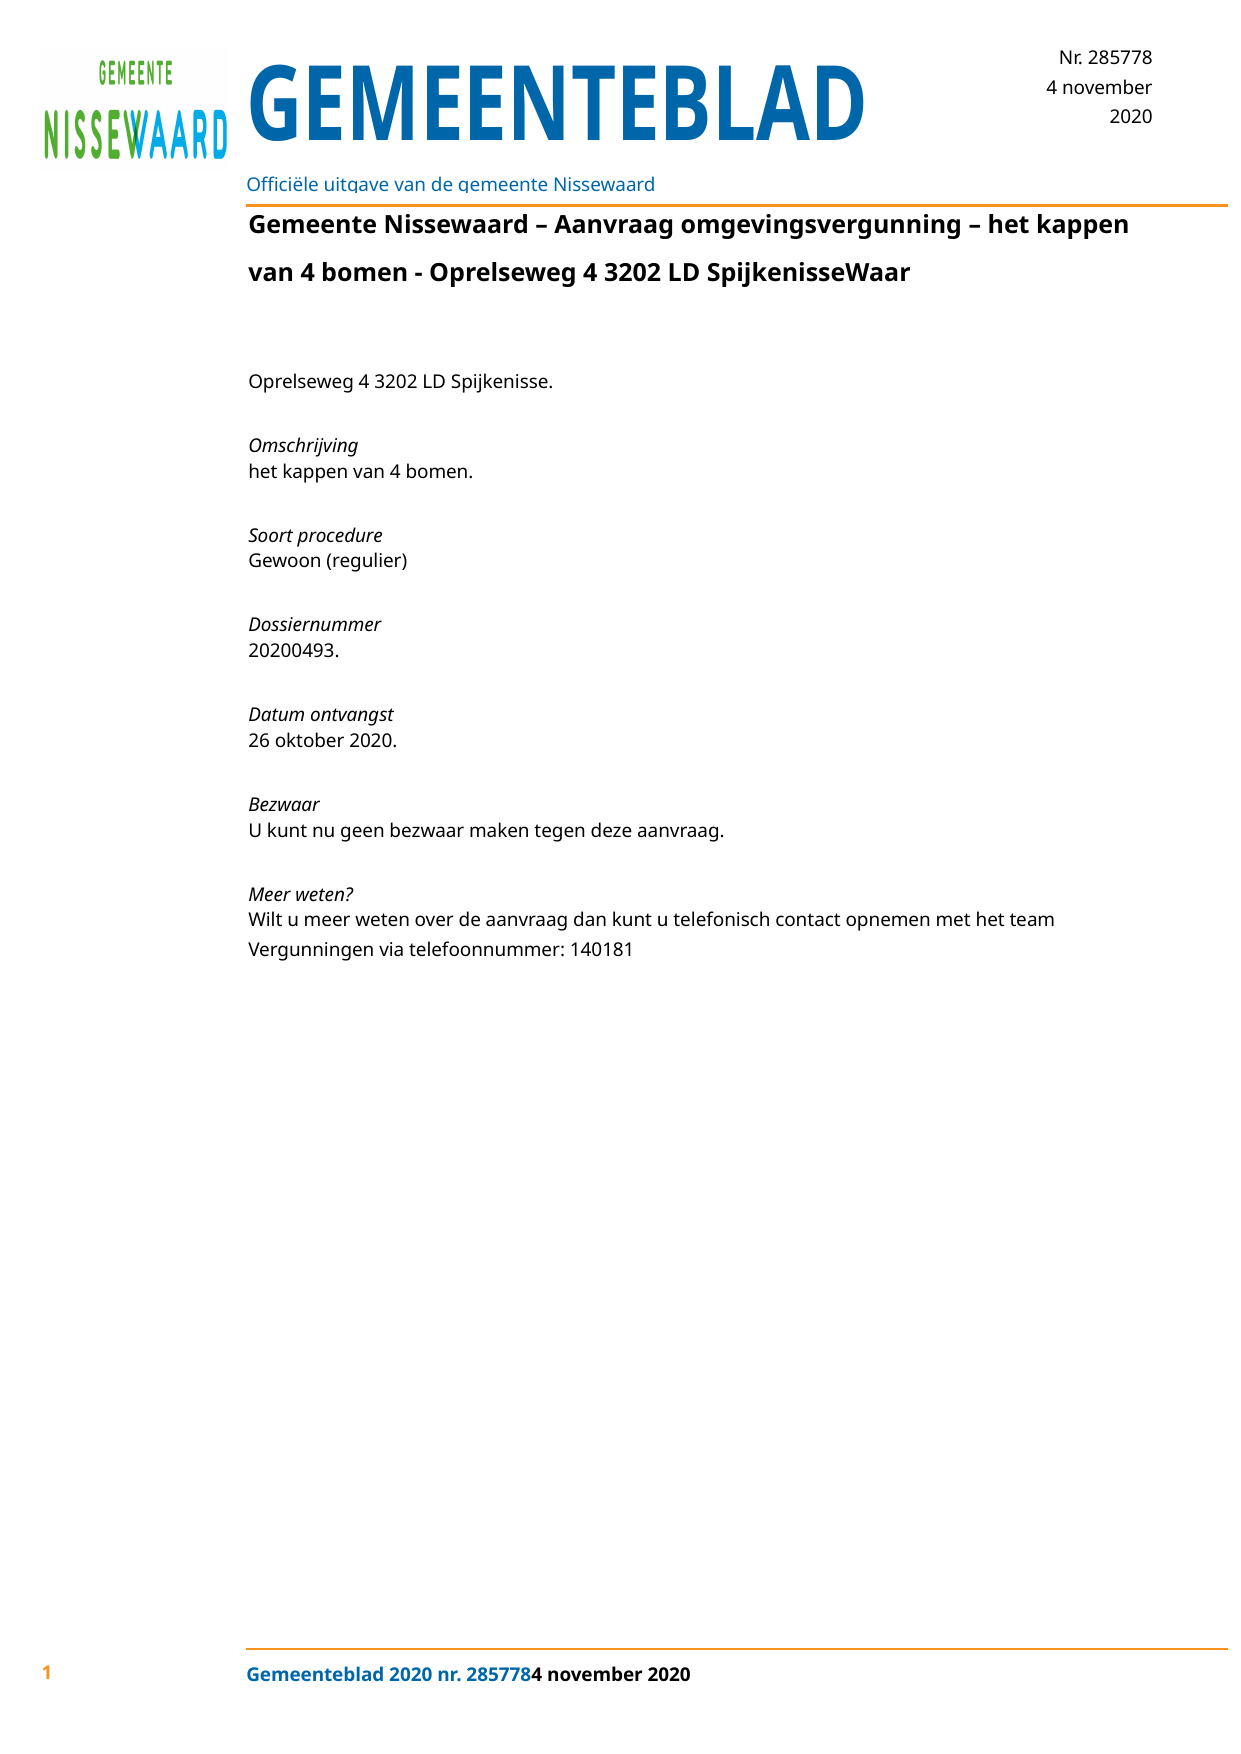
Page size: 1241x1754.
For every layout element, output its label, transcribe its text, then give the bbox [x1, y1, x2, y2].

text Wilt u meer weten over de aanvraag dan kunt u telefonisch contact opnemen met het team Vergunningen via telefoonnummer: 140181 [248, 906, 1152, 962]
text Datum ontvangst [248, 701, 1152, 727]
text Dossiernummer [248, 612, 1152, 637]
text Meer weten? [248, 881, 1152, 906]
text U kunt nu geen bezwaar maken tegen deze aanvraag. [248, 817, 1152, 842]
text 26 oktober 2020. [248, 727, 1152, 753]
text het kappen van 4 bomen. [248, 458, 1152, 484]
picture [41, 47, 231, 172]
text Omschrijving [248, 432, 1152, 458]
text Gemeente Nissewaard – Aanvraag omgevingsvergunning – het kappen van 4 bomen - Oprelseweg 4 3202 LD SpijkenisseWaar [248, 207, 1152, 288]
text Bezwaar [248, 791, 1152, 817]
text 20200493. [248, 637, 1152, 663]
text Soort procedure [248, 522, 1152, 548]
text Gewoon (regulier) [248, 548, 1152, 573]
text Oprelseweg 4 3202 LD Spijkenisse. [248, 368, 1152, 394]
